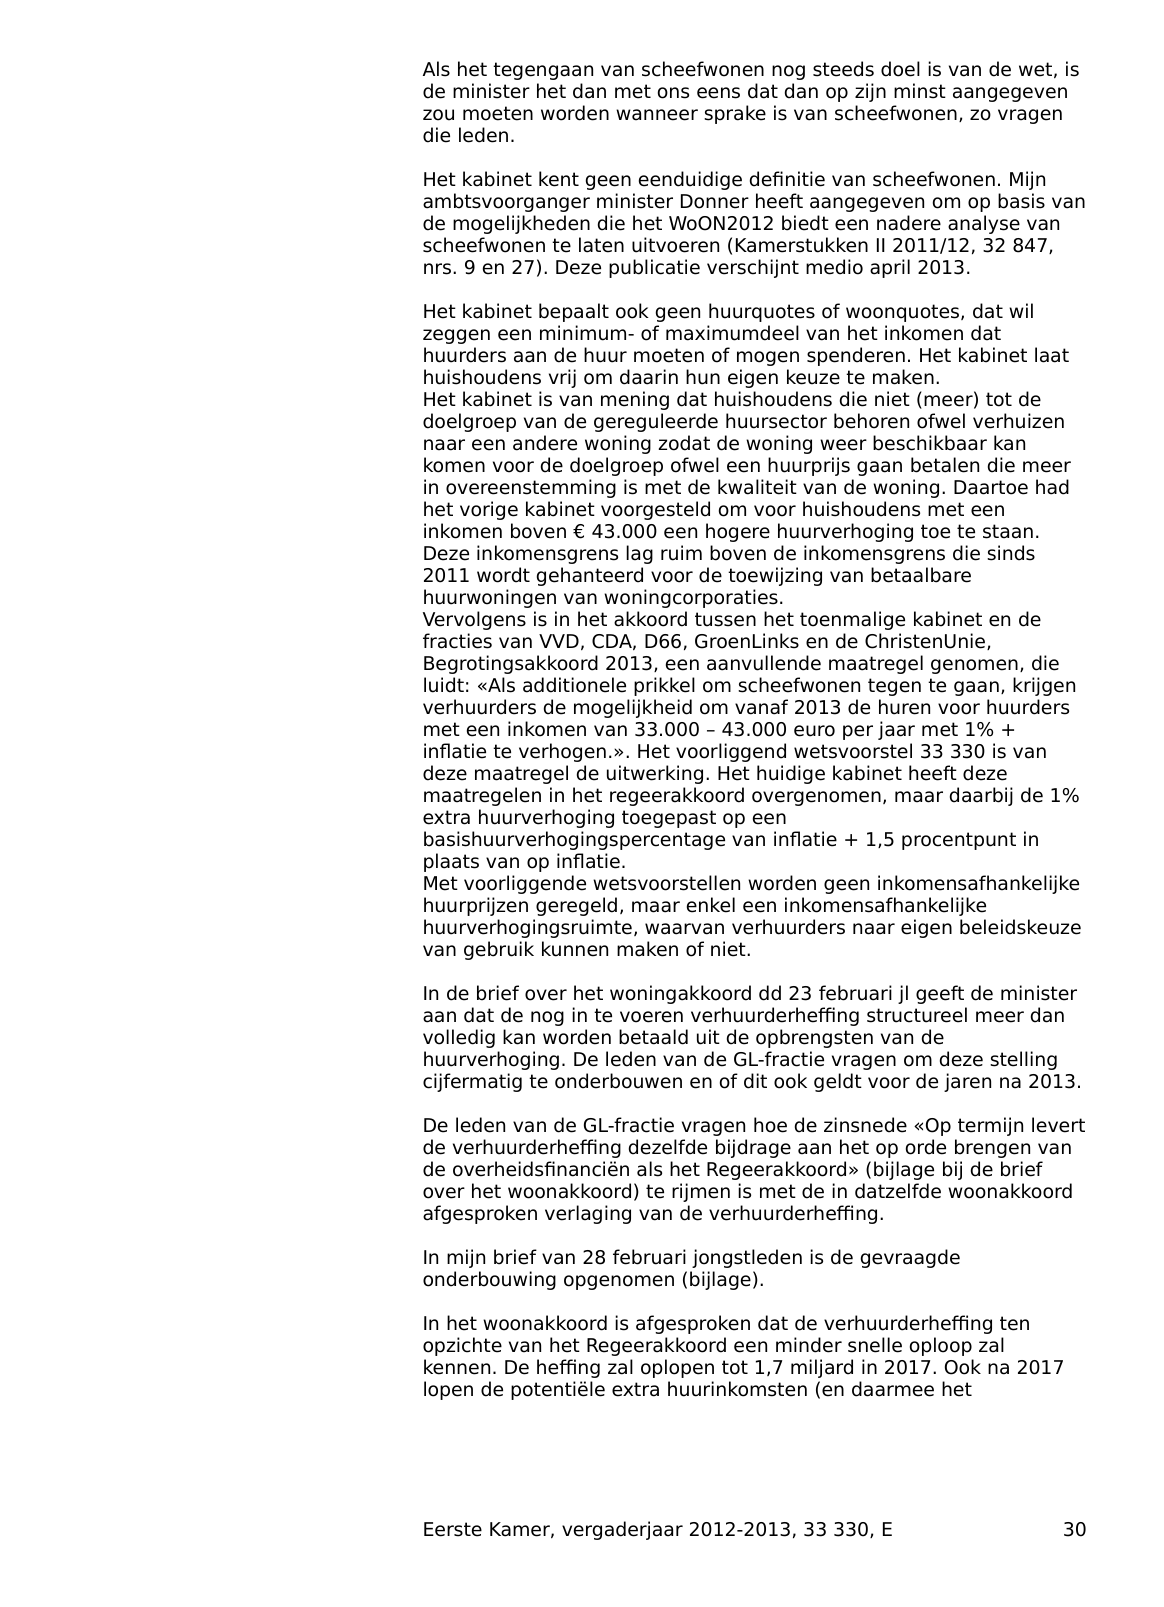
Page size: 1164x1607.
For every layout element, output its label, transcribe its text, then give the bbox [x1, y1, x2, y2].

text Met voorliggende wetsvoorstellen worden geen inkomensafhankelijke huurprijzen geregeld, maar enkel een inkomensafhankelijke huurverhogingsruimte, waarvan verhuurders naar eigen beleidskeuze van gebruik kunnen maken of niet. [422, 873, 1087, 961]
text Het kabinet kent geen eenduidige definitie van scheefwonen. Mijn ambtsvoorganger minister Donner heeft aangegeven om op basis van de mogelijkheden die het WoON2012 biedt een nadere analyse van scheefwonen te laten uitvoeren (Kamerstukken II 2011/12, 32 847, nrs. 9 en 27). Deze publicatie verschijnt medio april 2013. [422, 169, 1087, 279]
text In mijn brief van 28 februari jongstleden is de gevraagde onderbouwing opgenomen (bijlage). [422, 1247, 1087, 1291]
text De leden van de GL-fractie vragen hoe de zinsnede «Op termijn levert de verhuurderheffing dezelfde bijdrage aan het op orde brengen van de overheidsfinanciën als het Regeerakkoord» (bijlage bij de brief over het woonakkoord) te rijmen is met de in datzelfde woonakkoord afgesproken verlaging van de verhuurderheffing. [422, 1115, 1087, 1225]
text Het kabinet is van mening dat huishoudens die niet (meer) tot de doelgroep van de gereguleerde huursector behoren ofwel verhuizen naar een andere woning zodat de woning weer beschikbaar kan komen voor de doelgroep ofwel een huurprijs gaan betalen die meer in overeenstemming is met de kwaliteit van de woning. Daartoe had het vorige kabinet voorgesteld om voor huishoudens met een inkomen boven € 43.000 een hogere huurverhoging toe te staan. Deze inkomensgrens lag ruim boven de inkomensgrens die sinds 2011 wordt gehanteerd voor de toewijzing van betaalbare huurwoningen van woningcorporaties. [422, 389, 1087, 609]
text Als het tegengaan van scheefwonen nog steeds doel is van de wet, is de minister het dan met ons eens dat dan op zijn minst aangegeven zou moeten worden wanneer sprake is van scheefwonen, zo vragen die leden. [422, 59, 1087, 147]
text In het woonakkoord is afgesproken dat de verhuurderheffing ten opzichte van het Regeerakkoord een minder snelle oploop zal kennen. De heffing zal oplopen tot 1,7 miljard in 2017. Ook na 2017 lopen de potentiële extra huurinkomsten (en daarmee het [422, 1313, 1087, 1401]
text In de brief over het woningakkoord dd 23 februari jl geeft de minister aan dat de nog in te voeren verhuurderheffing structureel meer dan volledig kan worden betaald uit de opbrengsten van de huurverhoging. De leden van de GL-fractie vragen om deze stelling cijfermatig te onderbouwen en of dit ook geldt voor de jaren na 2013. [422, 983, 1087, 1093]
text Het kabinet bepaalt ook geen huurquotes of woonquotes, dat wil zeggen een minimum- of maximumdeel van het inkomen dat huurders aan de huur moeten of mogen spenderen. Het kabinet laat huishoudens vrij om daarin hun eigen keuze te maken. [422, 301, 1087, 389]
text Vervolgens is in het akkoord tussen het toenmalige kabinet en de fracties van VVD, CDA, D66, GroenLinks en de ChristenUnie, Begrotingsakkoord 2013, een aanvullende maatregel genomen, die luidt: «Als additionele prikkel om scheefwonen tegen te gaan, krijgen verhuurders de mogelijkheid om vanaf 2013 de huren voor huurders met een inkomen van 33.000 – 43.000 euro per jaar met 1% + inflatie te verhogen.». Het voorliggend wetsvoorstel 33 330 is van deze maatregel de uitwerking. Het huidige kabinet heeft deze maatregelen in het regeerakkoord overgenomen, maar daarbij de 1% extra huurverhoging toegepast op een basishuurverhogingspercentage van inflatie + 1,5 procentpunt in plaats van op inflatie. [422, 609, 1087, 873]
